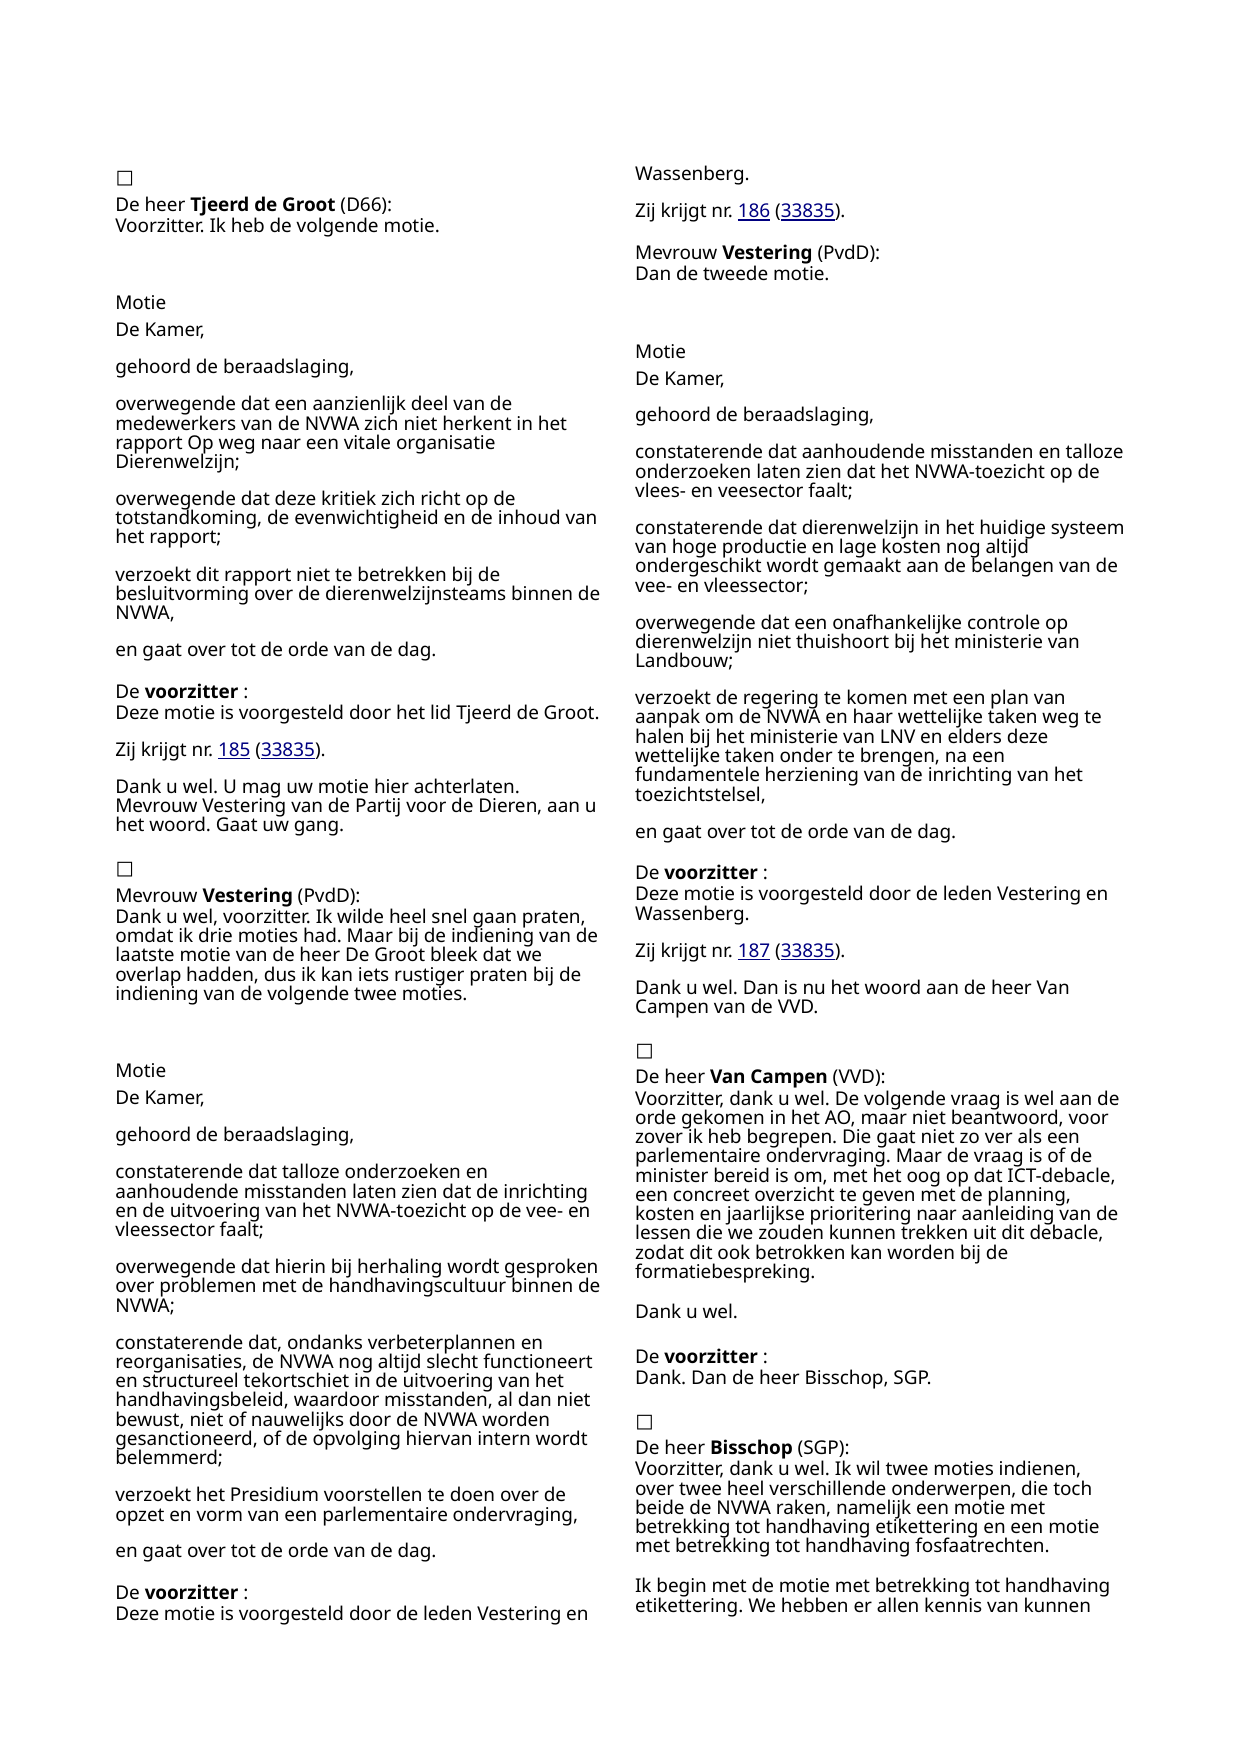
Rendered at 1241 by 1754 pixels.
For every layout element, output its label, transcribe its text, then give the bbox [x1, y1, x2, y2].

text De heer Van Campen (VVD): [635, 1064, 1125, 1089]
text Dan de tweede motie. [635, 265, 1125, 284]
text en gaat over tot de orde van de dag. [635, 823, 1125, 842]
text gehoord de beraadslaging, [115, 358, 605, 377]
text Mevrouw Vestering (PvdD): [115, 882, 605, 908]
text Motie [635, 338, 1125, 363]
text De Kamer, [115, 321, 605, 341]
text Dank u wel. [635, 1303, 1125, 1322]
text De heer Tjeerd de Groot (D66): [115, 191, 605, 217]
text Deze motie is voorgesteld door het lid Tjeerd de Groot. [115, 704, 605, 723]
text Zij krijgt nr. 185 (33835). [115, 741, 605, 760]
text overwegende dat een aanzienlijk deel van de medewerkers van de NVWA zich niet herkent in het rapport Op weg naar een vitale organisatie Dierenwelzijn; [115, 395, 605, 472]
text Deze motie is voorgesteld door de leden Vestering en [115, 1605, 605, 1624]
text gehoord de beraadslaging, [115, 1126, 605, 1146]
text Voorzitter, dank u wel. Ik wil twee moties indienen, over twee heel verschillende onderwerpen, die toch beide de NVWA raken, namelijk een motie met betrekking tot handhaving etikettering en een motie met betrekking tot handhaving fosfaatrechten. [635, 1460, 1125, 1557]
text ⬜ [115, 856, 605, 882]
text Ik begin met de motie met betrekking tot handhaving etikettering. We hebben er allen kennis van kunnen [635, 1577, 1125, 1616]
text Zij krijgt nr. 187 (33835). [635, 942, 1125, 961]
text ⬜ [635, 1409, 1125, 1434]
text verzoekt dit rapport niet te betrekken bij de besluitvorming over de dierenwelzijnsteams binnen de NVWA, [115, 566, 605, 623]
text De Kamer, [635, 369, 1125, 389]
text overwegende dat hierin bij herhaling wordt gesproken over problemen met de handhavingscultuur binnen de NVWA; [115, 1258, 605, 1316]
text overwegende dat deze kritiek zich richt op de totstandkoming, de evenwichtigheid en de inhoud van het rapport; [115, 490, 605, 548]
text gehoord de beraadslaging, [635, 406, 1125, 426]
text constaterende dat aanhoudende misstanden en talloze onderzoeken laten zien dat het NVWA-toezicht op de vlees- en veesector faalt; [635, 443, 1125, 501]
text ⬜ [115, 165, 605, 191]
text De voorzitter : [635, 859, 1125, 885]
text en gaat over tot de orde van de dag. [115, 1542, 605, 1562]
text Deze motie is voorgesteld door de leden Vestering en Wassenberg. [635, 885, 1125, 924]
text verzoekt de regering te komen met een plan van aanpak om de NVWA en haar wettelijke taken weg te halen bij het ministerie van LNV en elders deze wettelijke taken onder te brengen, na een fundamentele herziening van de inrichting van het toezichtstelsel, [635, 689, 1125, 805]
text Mevrouw Vestering (PvdD): [635, 239, 1125, 265]
text Dank u wel. Dan is nu het woord aan de heer Van Campen van de VVD. [635, 979, 1125, 1017]
text Voorzitter, dank u wel. De volgende vraag is wel aan de orde gekomen in het AO, maar niet beantwoord, voor zover ik heb begrepen. Die gaat niet zo ver als een parlementaire ondervraging. Maar de vraag is of de minister bereid is om, met het oog op dat ICT-debacle, een concreet overzicht te geven met de planning, kosten en jaarlijkse prioritering naar aanleiding van de lessen die we zouden kunnen trekken uit dit debacle, zodat dit ook betrokken kan worden bij de formatiebespreking. [635, 1089, 1125, 1282]
text overwegende dat een onafhankelijke controle op dierenwelzijn niet thuishoort bij het ministerie van Landbouw; [635, 614, 1125, 672]
text De voorzitter : [635, 1343, 1125, 1369]
text en gaat over tot de orde van de dag. [115, 641, 605, 660]
text constaterende dat, ondanks verbeterplannen en reorganisaties, de NVWA nog altijd slecht functioneert en structureel tekortschiet in de uitvoering van het handhavingsbeleid, waardoor misstanden, al dan niet bewust, niet of nauwelijks door de NVWA worden gesanctioneerd, of de opvolging hiervan intern wordt belemmerd; [115, 1334, 605, 1468]
text Dank u wel, voorzitter. Ik wilde heel snel gaan praten, omdat ik drie moties had. Maar bij de indiening van de laatste motie van de heer De Groot bleek dat we overlap hadden, dus ik kan iets rustiger praten bij de indiening van de volgende twee moties. [115, 908, 605, 1004]
text Dank. Dan de heer Bisschop, SGP. [635, 1369, 1125, 1388]
text De voorzitter : [115, 1579, 605, 1605]
text constaterende dat talloze onderzoeken en aanhoudende misstanden laten zien dat de inrichting en de uitvoering van het NVWA-toezicht op de vee- en vleessector faalt; [115, 1163, 605, 1240]
text Dank u wel. U mag uw motie hier achterlaten. Mevrouw Vestering van de Partij voor de Dieren, aan u het woord. Gaat uw gang. [115, 778, 605, 836]
text Voorzitter. Ik heb de volgende motie. [115, 217, 605, 236]
text constaterende dat dierenwelzijn in het huidige systeem van hoge productie en lage kosten nog altijd ondergeschikt wordt gemaakt aan de belangen van de vee- en vleessector; [635, 519, 1125, 596]
text De Kamer, [115, 1089, 605, 1109]
text Motie [115, 289, 605, 315]
text verzoekt het Presidium voorstellen te doen over de opzet en vorm van een parlementaire ondervraging, [115, 1486, 605, 1525]
text Zij krijgt nr. 186 (33835). [635, 202, 1125, 222]
text Motie [115, 1058, 605, 1083]
text De heer Bisschop (SGP): [635, 1434, 1125, 1460]
text ⬜ [635, 1038, 1125, 1064]
text De voorzitter : [115, 678, 605, 704]
text Wassenberg. [635, 165, 1125, 184]
